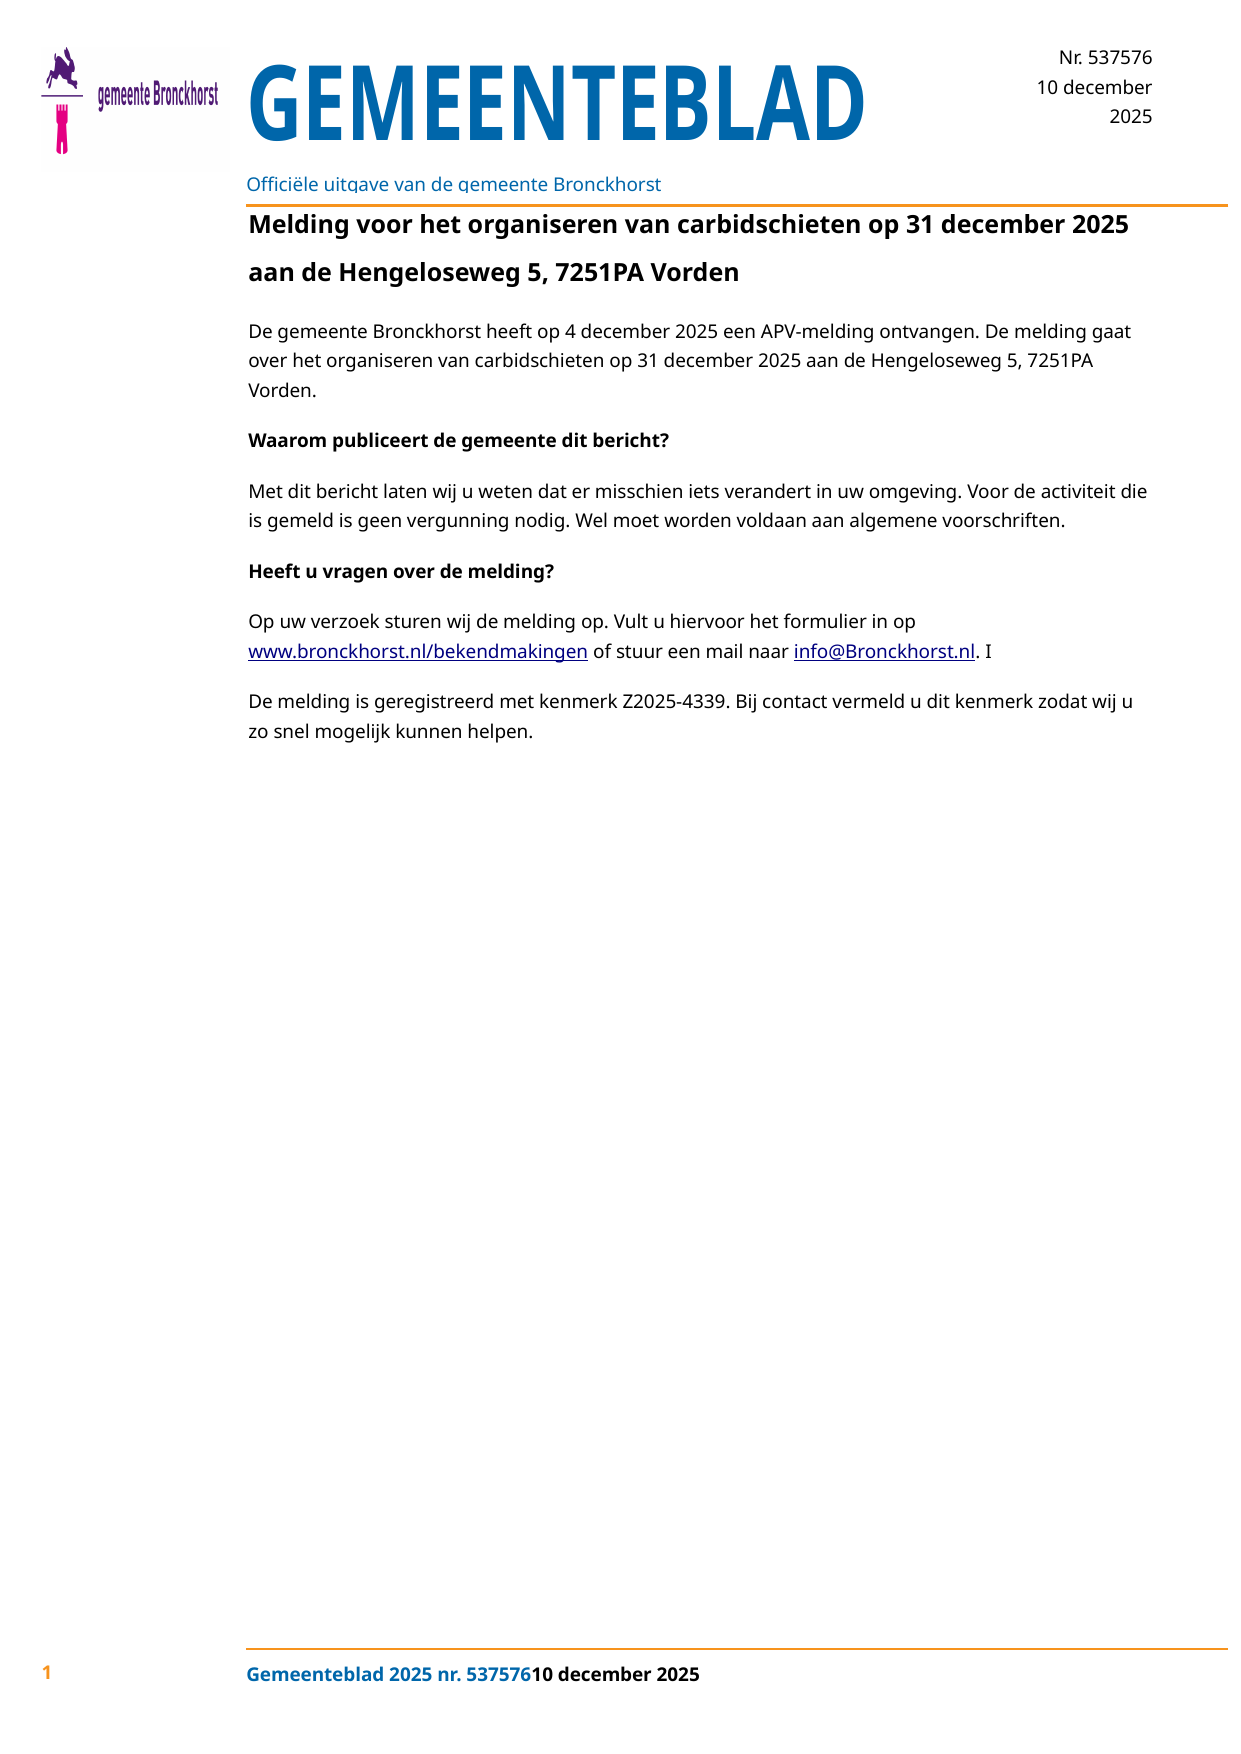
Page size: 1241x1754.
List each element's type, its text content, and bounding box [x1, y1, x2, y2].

text Waarom publiceert de gemeente dit bericht? [248, 427, 1152, 453]
text Melding voor het organiseren van carbidschieten op 31 december 2025 aan de Hengeloseweg 5, 7251PA Vorden [248, 207, 1152, 288]
text Met dit bericht laten wij u weten dat er misschien iets verandert in uw omgeving. Voor de activiteit die is gemeld is geen vergunning nodig. Wel moet worden voldaan aan algemene voorschriften. [248, 478, 1152, 533]
picture [41, 47, 231, 172]
text Op uw verzoek sturen wij de melding op. Vult u hiervoor het formulier in op www.bronckhorst.nl/bekendmakingen of stuur een mail naar info@Bronckhorst.nl. I [248, 608, 1152, 664]
text De gemeente Bronckhorst heeft op 4 december 2025 een APV-melding ontvangen. De melding gaat over het organiseren van carbidschieten op 31 december 2025 aan de Hengeloseweg 5, 7251PA Vorden. [248, 318, 1152, 403]
text Heeft u vragen over de melding? [248, 558, 1152, 584]
text De melding is geregistreerd met kenmerk Z2025-4339. Bij contact vermeld u dit kenmerk zodat wij u zo snel mogelijk kunnen helpen. [248, 688, 1152, 744]
